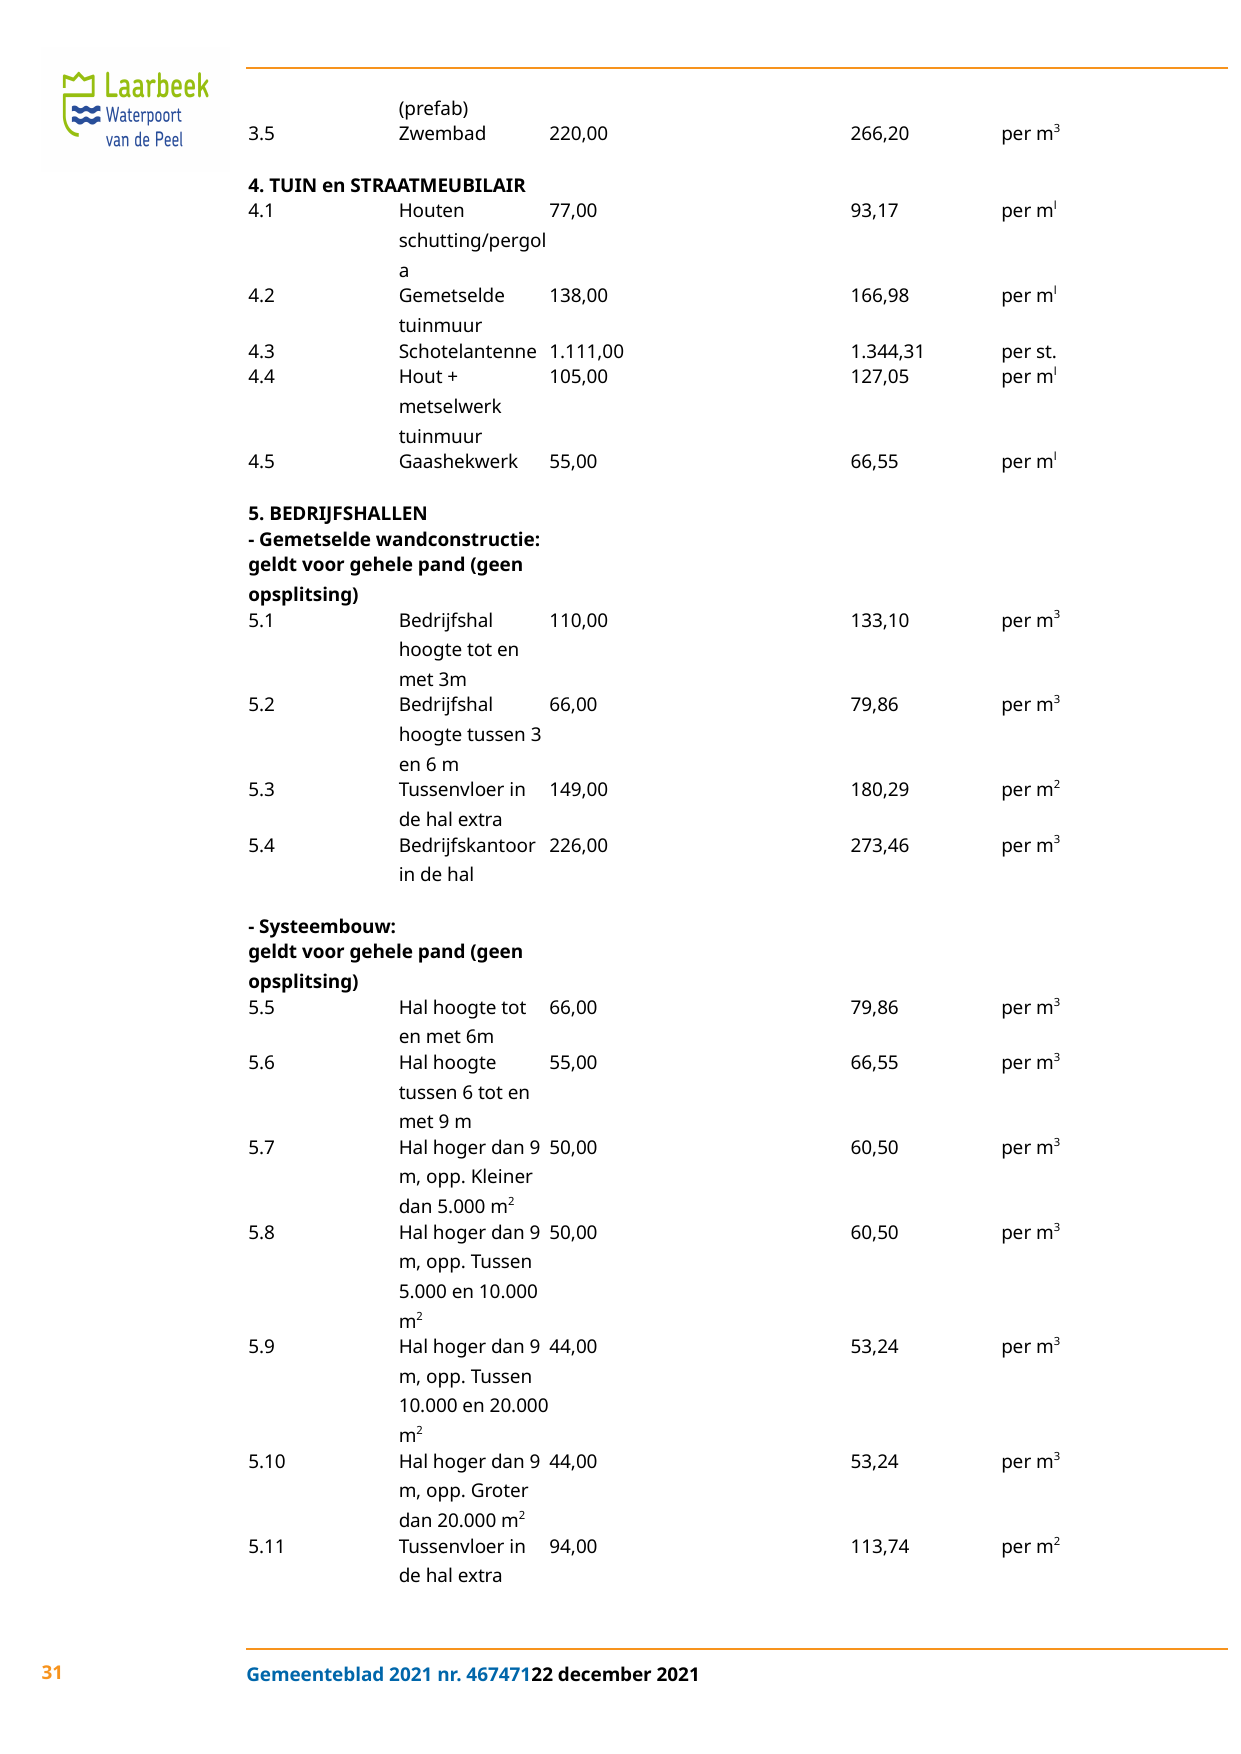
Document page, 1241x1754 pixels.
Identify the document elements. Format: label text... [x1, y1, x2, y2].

table_cell Gaashekwerk [399, 449, 549, 474]
table_cell Tussenvloer in de hal extra [399, 1533, 549, 1588]
table_cell [248, 146, 398, 172]
table_cell 53,24 [850, 1334, 1001, 1448]
table_cell 5.2 [248, 692, 398, 777]
table_cell [850, 526, 1001, 551]
table_cell 5.1 [248, 607, 398, 692]
table_cell per m3 [1001, 607, 1152, 692]
table_cell [549, 474, 700, 500]
table_cell 5.4 [248, 832, 398, 887]
table_cell per m3 [1001, 1334, 1152, 1448]
table_cell [850, 913, 1001, 939]
table_cell [399, 474, 549, 500]
table_cell 4.3 [248, 338, 398, 364]
table_cell 4.4 [248, 364, 398, 448]
table_cell [850, 146, 1001, 172]
table_cell 4.2 [248, 283, 398, 338]
table_cell 180,29 [850, 777, 1001, 832]
table_cell 53,24 [850, 1448, 1001, 1533]
table_cell [1001, 939, 1152, 994]
table_cell 5.5 [248, 994, 398, 1049]
table_cell [700, 777, 850, 832]
table_cell 66,55 [850, 1049, 1001, 1134]
table_cell Hal hoogte tot en met 6m [399, 994, 549, 1049]
table_cell [700, 692, 850, 777]
table_cell 44,00 [549, 1448, 700, 1533]
table_cell 94,00 [549, 1533, 700, 1588]
table_cell 66,00 [549, 692, 700, 777]
table_cell [700, 1049, 850, 1134]
table_cell [700, 994, 850, 1049]
table_cell [850, 551, 1001, 607]
table_cell [549, 172, 700, 198]
table_cell [700, 338, 850, 364]
table_cell per m3 [1001, 121, 1152, 146]
table_cell [399, 887, 549, 913]
table_cell 55,00 [549, 1049, 700, 1134]
table_cell Bedrijfshal hoogte tussen 3 en 6 m [399, 692, 549, 777]
table_cell [700, 832, 850, 887]
table_cell 4.5 [248, 449, 398, 474]
table_cell [549, 887, 700, 913]
table_cell geldt voor gehele pand (geen opsplitsing) [248, 939, 549, 994]
table_cell 149,00 [549, 777, 700, 832]
table_cell 5.7 [248, 1134, 398, 1219]
table_cell - Systeembouw: [248, 913, 549, 939]
table_cell - Gemetselde wandconstructie: [248, 526, 549, 551]
table_cell 1.344,31 [850, 338, 1001, 364]
table_cell per m3 [1001, 1134, 1152, 1219]
table_cell 4.1 [248, 198, 398, 283]
table_cell per m3 [1001, 994, 1152, 1049]
table_cell 55,00 [549, 449, 700, 474]
table_cell 5.8 [248, 1219, 398, 1333]
table_cell Hal hoger dan 9 m, opp. Tussen 5.000 en 10.000 m2 [399, 1219, 549, 1333]
table_cell [549, 95, 700, 121]
table_cell per ml [1001, 364, 1152, 448]
table_cell per ml [1001, 283, 1152, 338]
table_cell [700, 607, 850, 692]
table_cell [248, 474, 398, 500]
table_cell [1001, 913, 1152, 939]
table_cell [700, 1334, 850, 1448]
table_cell Gemetselde tuinmuur [399, 283, 549, 338]
table_cell [700, 939, 850, 994]
table_cell [1001, 172, 1152, 198]
table_cell per m3 [1001, 832, 1152, 887]
table_cell per m3 [1001, 1049, 1152, 1134]
table_cell 226,00 [549, 832, 700, 887]
table_cell Bedrijfshal hoogte tot en met 3m [399, 607, 549, 692]
table_cell Hout + metselwerk tuinmuur [399, 364, 549, 448]
table_cell 77,00 [549, 198, 700, 283]
table_cell [850, 172, 1001, 198]
table_cell [850, 500, 1001, 526]
table_cell 133,10 [850, 607, 1001, 692]
table_cell [700, 551, 850, 607]
table_cell [399, 146, 549, 172]
table_cell [248, 95, 398, 121]
table_cell 1.111,00 [549, 338, 700, 364]
table_cell Hal hoogte tussen 6 tot en met 9 m [399, 1049, 549, 1134]
table_cell 79,86 [850, 692, 1001, 777]
table_cell [1001, 95, 1152, 121]
table_cell per m3 [1001, 1448, 1152, 1533]
table_cell 127,05 [850, 364, 1001, 448]
table_cell 113,74 [850, 1533, 1001, 1588]
table_cell [700, 146, 850, 172]
table_cell 273,46 [850, 832, 1001, 887]
table_cell 3.5 [248, 121, 398, 146]
table_cell [850, 887, 1001, 913]
table_cell 5.9 [248, 1334, 398, 1448]
table_cell Hal hoger dan 9 m, opp. Groter dan 20.000 m2 [399, 1448, 549, 1533]
table_cell [549, 500, 700, 526]
table_cell per m3 [1001, 692, 1152, 777]
table_cell [850, 95, 1001, 121]
table_cell geldt voor gehele pand (geen opsplitsing) [248, 551, 549, 607]
table_cell per ml [1001, 449, 1152, 474]
table_cell per m2 [1001, 777, 1152, 832]
table_cell [700, 500, 850, 526]
table_cell (prefab) [399, 95, 549, 121]
table_cell [850, 939, 1001, 994]
table_cell 105,00 [549, 364, 700, 448]
table_cell per m2 [1001, 1533, 1152, 1588]
table_cell [700, 283, 850, 338]
table_cell [700, 1219, 850, 1333]
table_cell per st. [1001, 338, 1152, 364]
table_cell [549, 551, 700, 607]
table_cell 79,86 [850, 994, 1001, 1049]
table_cell [700, 887, 850, 913]
table_cell 50,00 [549, 1134, 700, 1219]
table_cell 220,00 [549, 121, 700, 146]
table_cell [700, 449, 850, 474]
table_cell [549, 146, 700, 172]
table_cell Houten schutting/pergola [399, 198, 549, 283]
table_cell 66,55 [850, 449, 1001, 474]
table_cell 5.6 [248, 1049, 398, 1134]
table_cell 5.11 [248, 1533, 398, 1588]
table_cell 110,00 [549, 607, 700, 692]
table_cell per ml [1001, 198, 1152, 283]
table_cell [700, 474, 850, 500]
table_cell 44,00 [549, 1334, 700, 1448]
table_cell per m3 [1001, 1219, 1152, 1333]
table_cell 166,98 [850, 283, 1001, 338]
table_cell [700, 198, 850, 283]
picture [41, 47, 231, 172]
table_cell [549, 526, 700, 551]
table_cell 5.3 [248, 777, 398, 832]
table_cell [700, 1448, 850, 1533]
table_cell [700, 913, 850, 939]
table_cell [248, 887, 398, 913]
table_cell Schotelantenne [399, 338, 549, 364]
table_cell Bedrijfskantoor in de hal [399, 832, 549, 887]
table_cell 60,50 [850, 1134, 1001, 1219]
table_cell [1001, 526, 1152, 551]
table_cell 5. BEDRIJFSHALLEN [248, 500, 549, 526]
table_cell 4. TUIN en STRAATMEUBILAIR [248, 172, 549, 198]
table_cell 50,00 [549, 1219, 700, 1333]
table_cell [1001, 474, 1152, 500]
table_cell 266,20 [850, 121, 1001, 146]
table_cell Hal hoger dan 9 m, opp. Tussen 10.000 en 20.000 m2 [399, 1334, 549, 1448]
table_cell [700, 526, 850, 551]
table_cell Tussenvloer in de hal extra [399, 777, 549, 832]
table_cell [700, 121, 850, 146]
table_cell [1001, 500, 1152, 526]
table_cell [700, 1533, 850, 1588]
table_cell 5.10 [248, 1448, 398, 1533]
table_cell [700, 1134, 850, 1219]
table_cell [700, 364, 850, 448]
table_cell [1001, 146, 1152, 172]
table_cell 60,50 [850, 1219, 1001, 1333]
table_cell [549, 913, 700, 939]
table_cell 66,00 [549, 994, 700, 1049]
table_cell [1001, 551, 1152, 607]
table_cell [1001, 887, 1152, 913]
table_cell 93,17 [850, 198, 1001, 283]
table_cell [850, 474, 1001, 500]
table_cell [700, 172, 850, 198]
table_cell Zwembad [399, 121, 549, 146]
table_cell [549, 939, 700, 994]
table_cell [700, 95, 850, 121]
table_cell 138,00 [549, 283, 700, 338]
table_cell Hal hoger dan 9 m, opp. Kleiner dan 5.000 m2 [399, 1134, 549, 1219]
